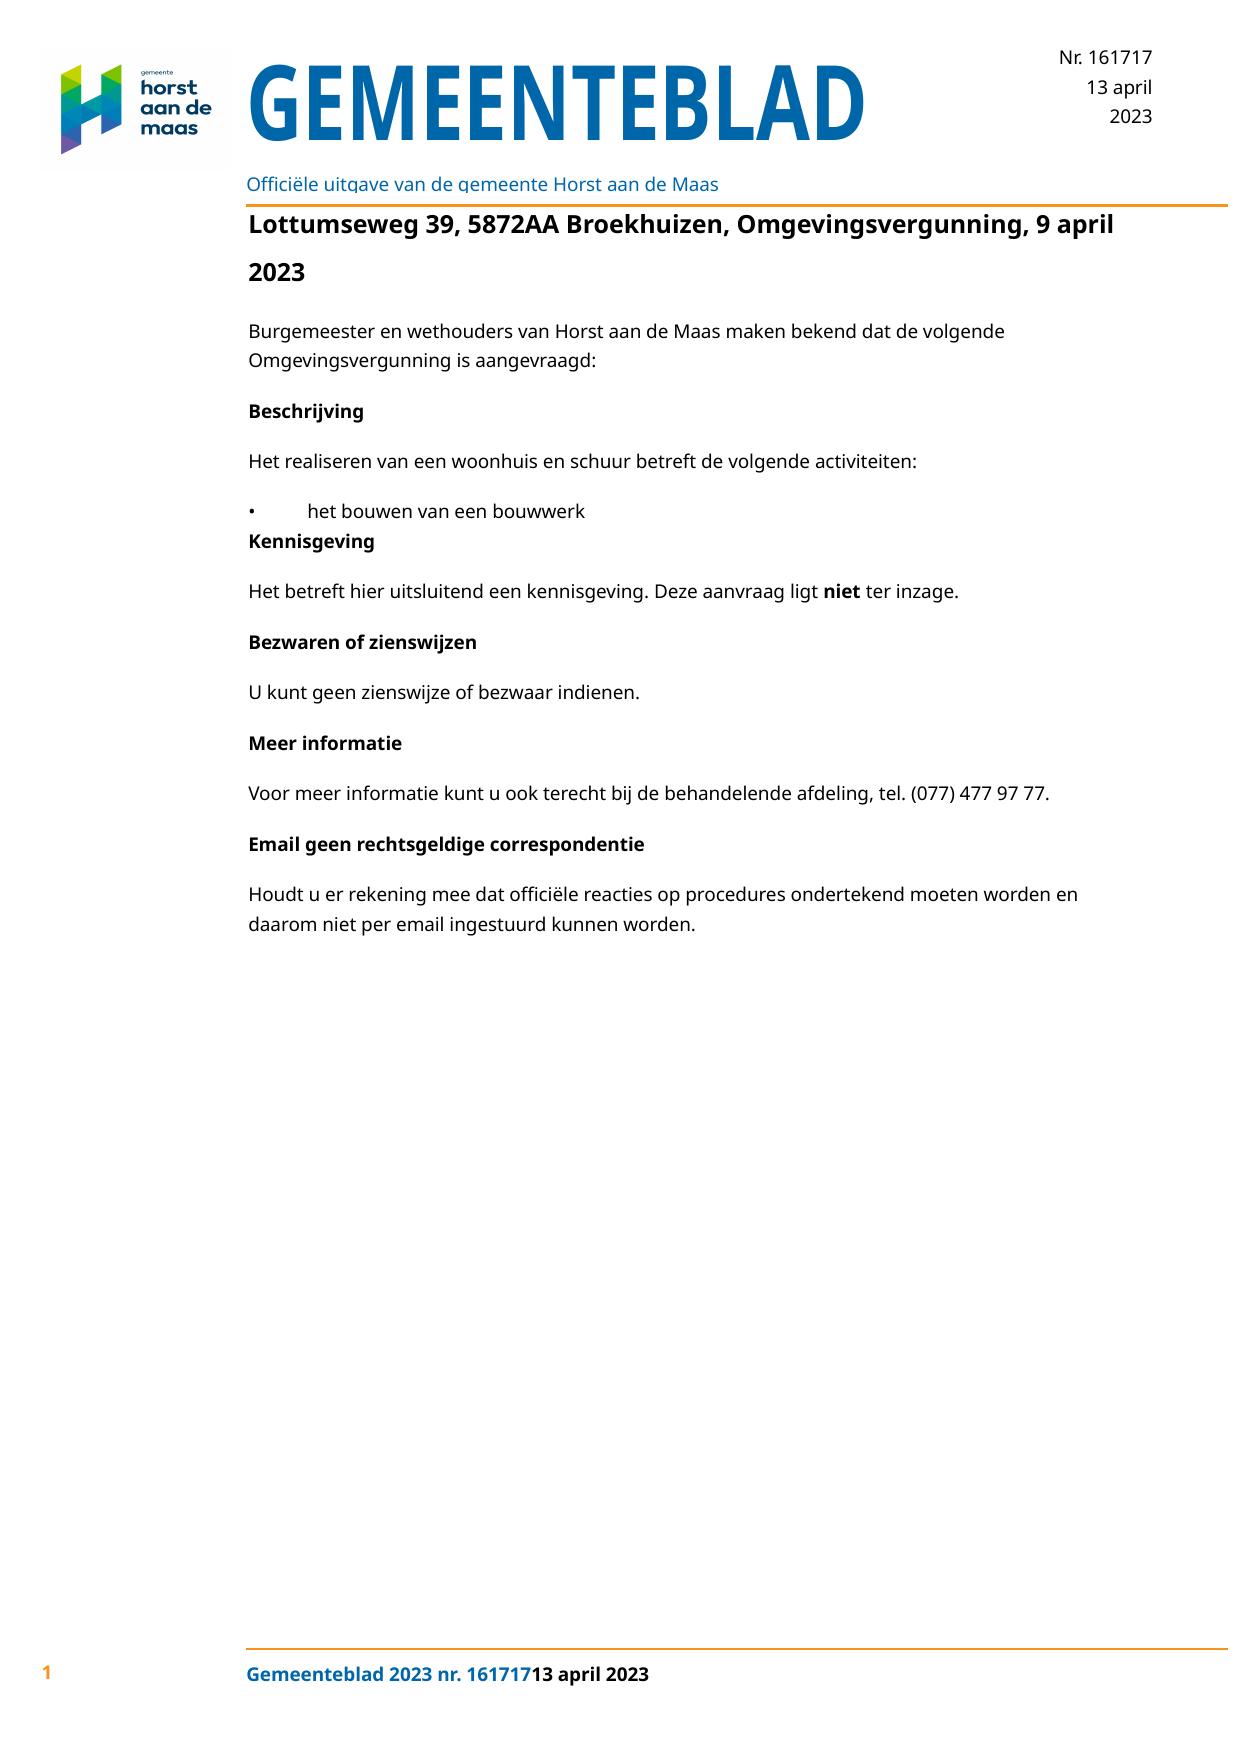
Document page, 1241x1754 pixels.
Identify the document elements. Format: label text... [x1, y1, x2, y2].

text Bezwaren of zienswijzen [248, 629, 1152, 655]
text Meer informatie [248, 730, 1152, 756]
text U kunt geen zienswijze of bezwaar indienen. [248, 679, 1152, 705]
text Email geen rechtsgeldige correspondentie [248, 831, 1152, 857]
text Burgemeester en wethouders van Horst aan de Maas maken bekend dat de volgende Omgevingsvergunning is aangevraagd: [248, 318, 1152, 373]
text Het betreft hier uitsluitend een kennisgeving. Deze aanvraag ligt niet ter inzage. [248, 579, 1152, 604]
text Voor meer informatie kunt u ook terecht bij de behandelende afdeling, tel. (077) 477 97 77. [248, 780, 1152, 806]
picture [41, 47, 231, 172]
text Lottumseweg 39, 5872AA Broekhuizen, Omgevingsvergunning, 9 april 2023 [248, 207, 1152, 288]
text Het realiseren van een woonhuis en schuur betreft de volgende activiteiten: [248, 448, 1152, 474]
text Beschrijving [248, 398, 1152, 424]
text Kennisgeving [248, 528, 1152, 554]
text Houdt u er rekening mee dat officiële reacties op procedures ondertekend moeten worden en daarom niet per email ingestuurd kunnen worden. [248, 881, 1152, 937]
list het bouwen van een bouwwerk [248, 499, 1152, 524]
